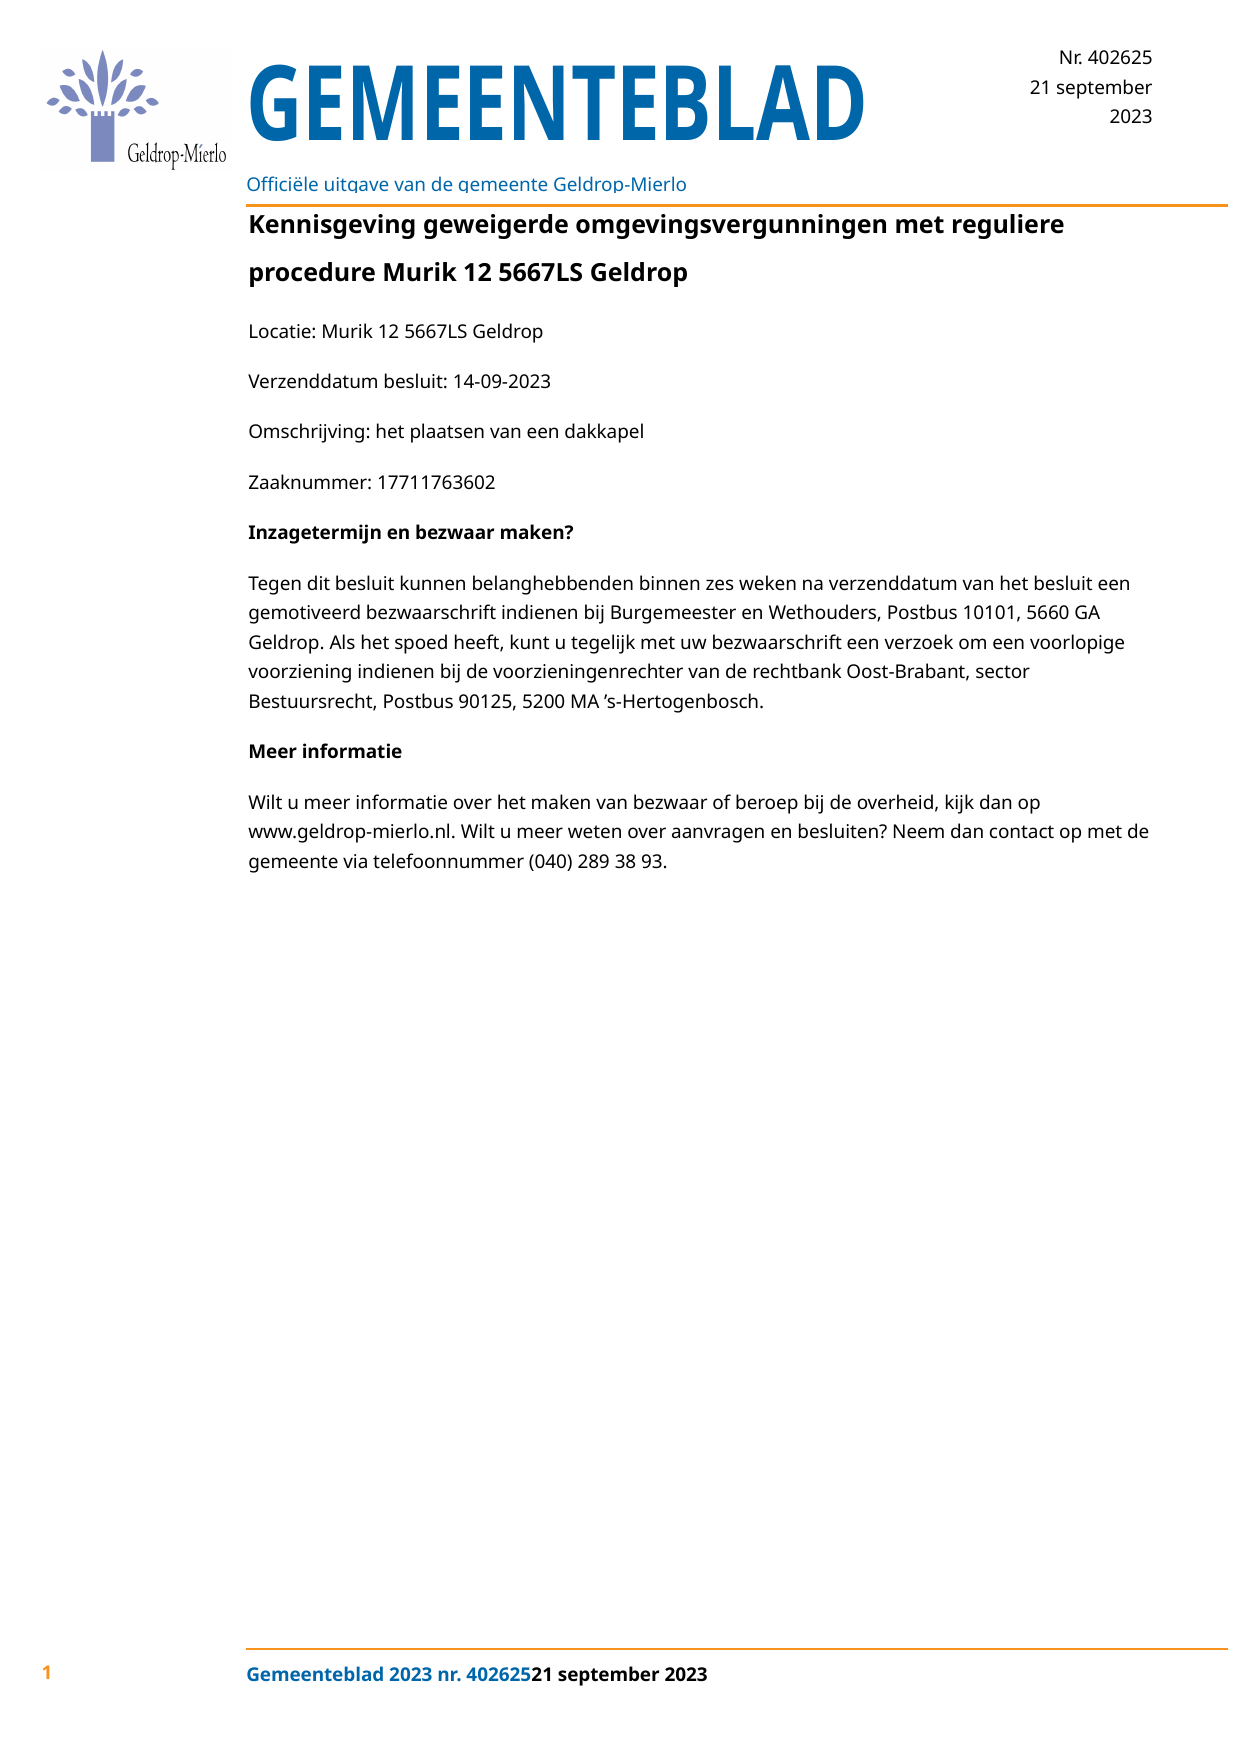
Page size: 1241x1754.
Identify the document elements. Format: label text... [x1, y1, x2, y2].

picture [41, 47, 231, 172]
text Kennisgeving geweigerde omgevingsvergunningen met reguliere procedure Murik 12 5667LS Geldrop [248, 207, 1152, 288]
text Tegen dit besluit kunnen belanghebbenden binnen zes weken na verzenddatum van het besluit een gemotiveerd bezwaarschrift indienen bij Burgemeester en Wethouders, Postbus 10101, 5660 GA Geldrop. Als het spoed heeft, kunt u tegelijk met uw bezwaarschrift een verzoek om een voorlopige voorziening indienen bij de voorzieningenrechter van de rechtbank Oost-Brabant, sector Bestuursrecht, Postbus 90125, 5200 MA ’s-Hertogenbosch. [248, 570, 1152, 714]
text Inzagetermijn en bezwaar maken? [248, 519, 1152, 545]
text Zaaknummer: 17711763602 [248, 469, 1152, 495]
text Locatie: Murik 12 5667LS Geldrop [248, 318, 1152, 344]
text Omschrijving: het plaatsen van een dakkapel [248, 419, 1152, 444]
text Verzenddatum besluit: 14-09-2023 [248, 368, 1152, 394]
text Wilt u meer informatie over het maken van bezwaar of beroep bij de overheid, kijk dan op www.geldrop-mierlo.nl. Wilt u meer weten over aanvragen en besluiten? Neem dan contact op met de gemeente via telefoonnummer (040) 289 38 93. [248, 789, 1152, 874]
text Meer informatie [248, 739, 1152, 764]
